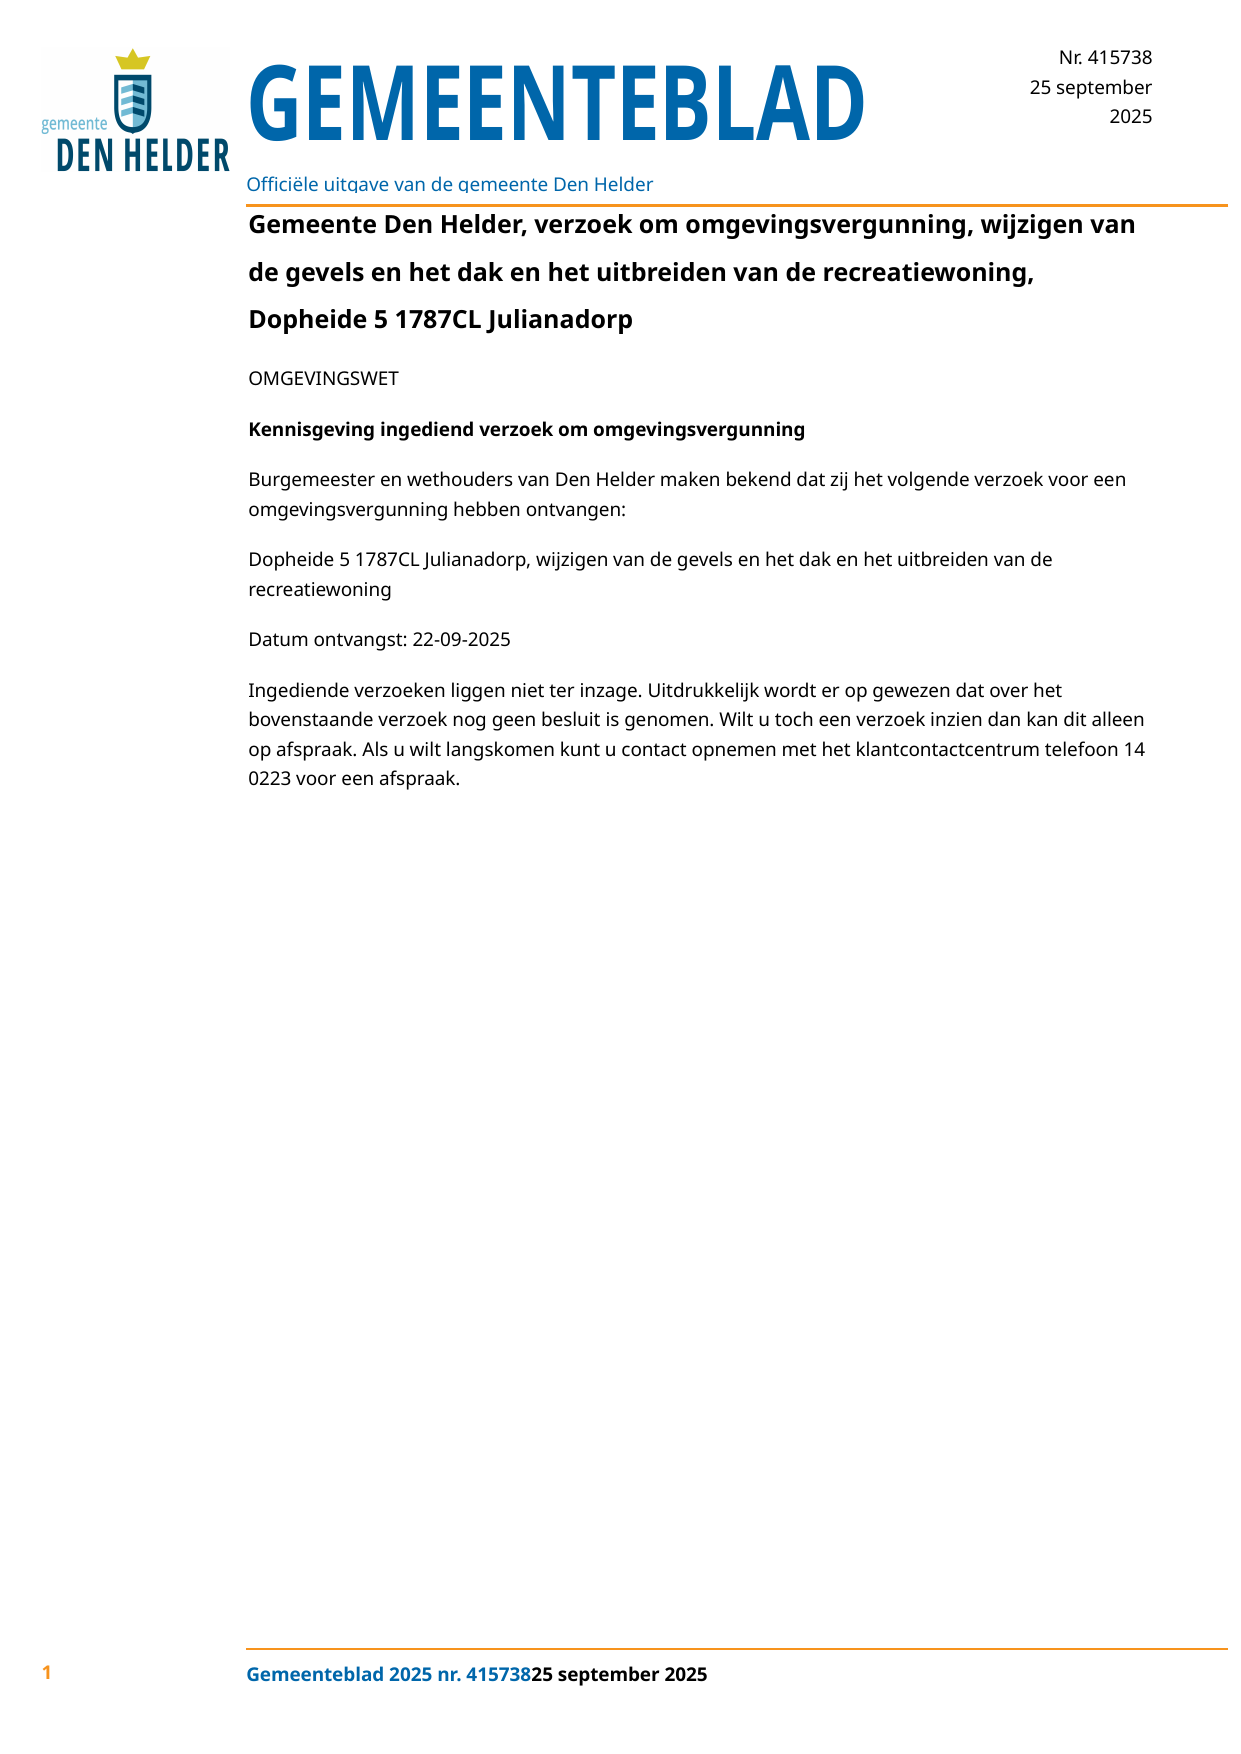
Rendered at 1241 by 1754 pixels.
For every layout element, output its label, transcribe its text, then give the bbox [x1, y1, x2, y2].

text Datum ontvangst: 22-09-2025 [248, 626, 1152, 652]
text Ingediende verzoeken liggen niet ter inzage. Uitdrukkelijk wordt er op gewezen dat over het bovenstaande verzoek nog geen besluit is genomen. Wilt u toch een verzoek inzien dan kan dit alleen op afspraak. Als u wilt langskomen kunt u contact opnemen met het klantcontactcentrum telefoon 14 0223 voor een afspraak. [248, 677, 1152, 791]
text Gemeente Den Helder, verzoek om omgevingsvergunning, wijzigen van de gevels en het dak en het uitbreiden van de recreatiewoning, Dopheide 5 1787CL Julianadorp [248, 207, 1152, 336]
picture [41, 47, 231, 172]
picture [182, 144, 187, 165]
text Kennisgeving ingediend verzoek om omgevingsvergunning [248, 416, 1152, 442]
text Dopheide 5 1787CL Julianadorp, wijzigen van de gevels en het dak en het uitbreiden van de recreatiewoning [248, 546, 1152, 602]
picture [130, 157, 135, 172]
text Burgemeester en wethouders van Den Helder maken bekend dat zij het volgende verzoek voor een omgevingsvergunning hebben ontvangen: [248, 466, 1152, 522]
picture [220, 160, 224, 172]
picture [63, 144, 68, 165]
picture [100, 154, 106, 172]
text OMGEVINGSWET [248, 366, 1152, 391]
